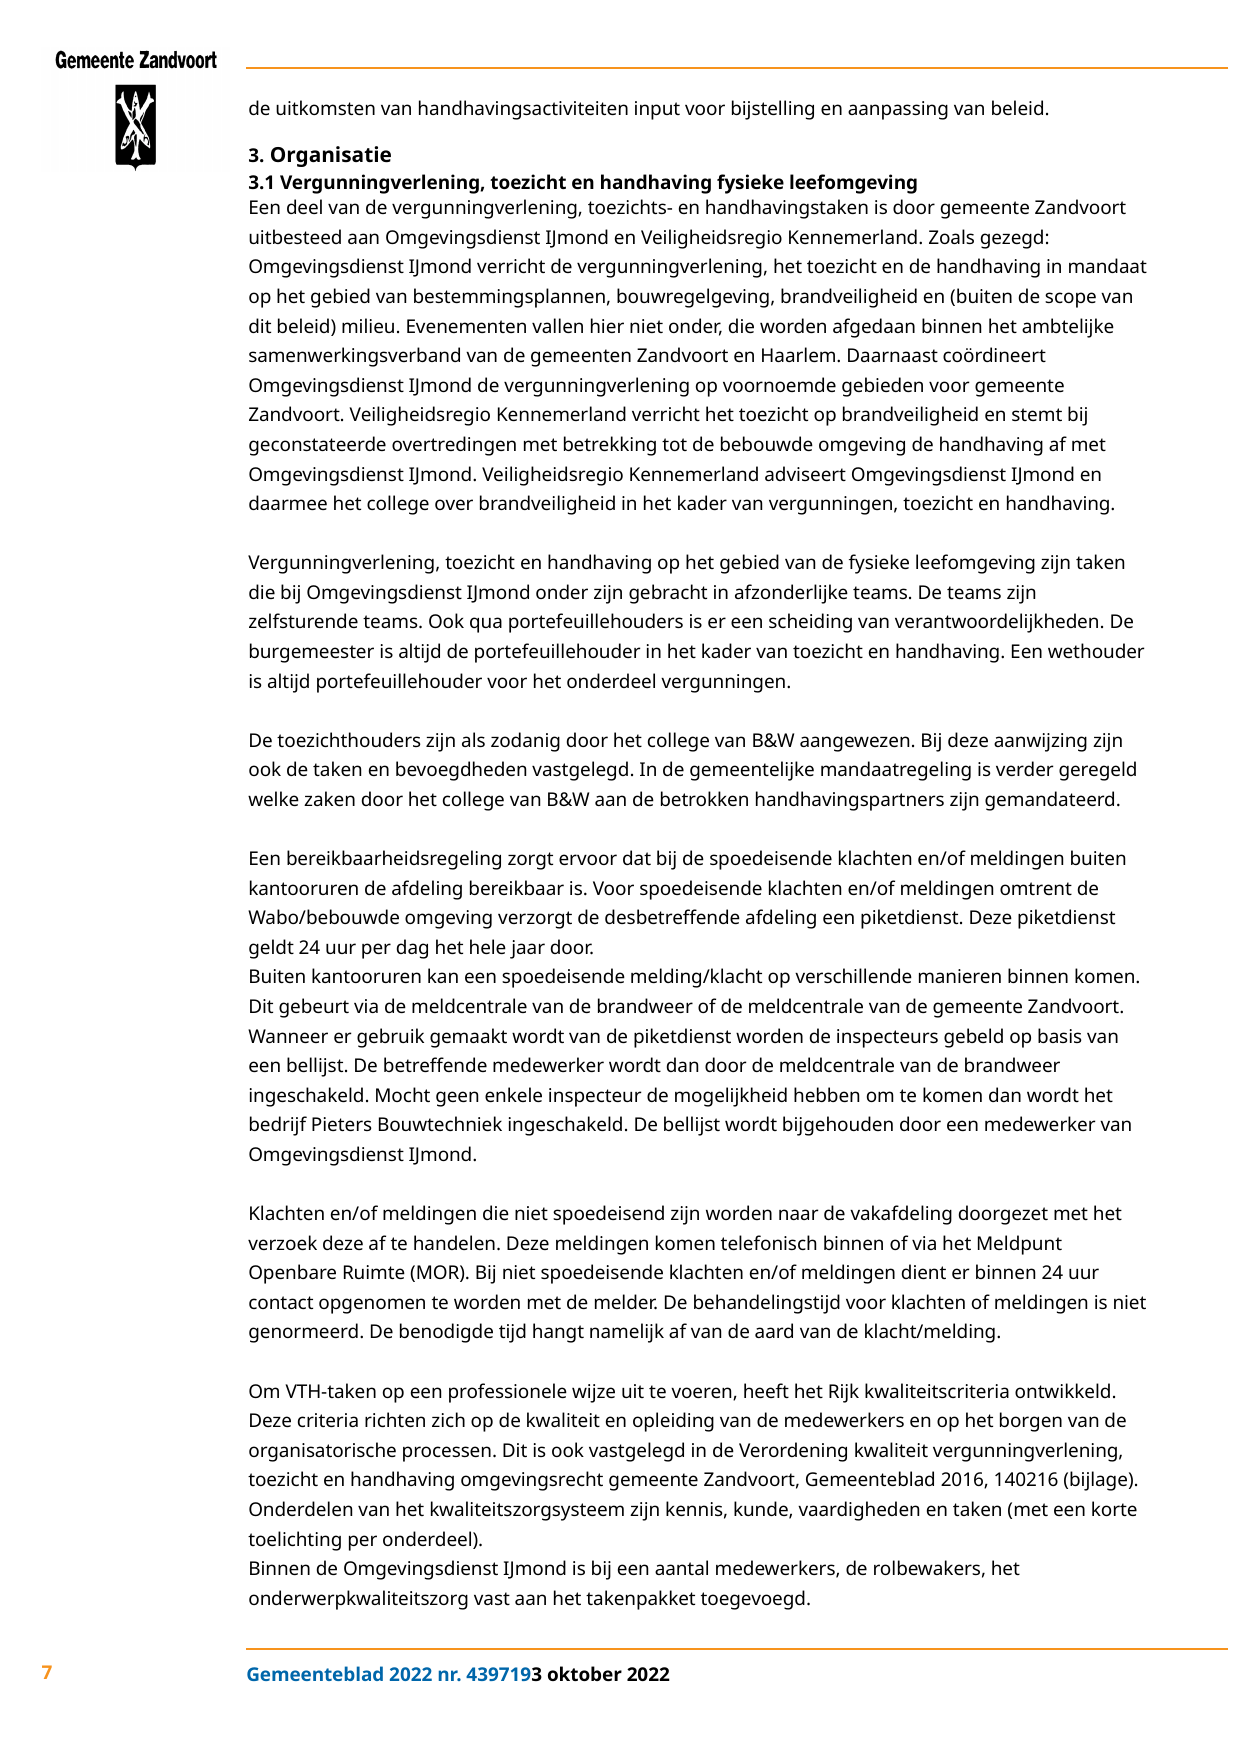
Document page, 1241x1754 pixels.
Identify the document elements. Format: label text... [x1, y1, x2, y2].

text Vergunningverlening, toezicht en handhaving op het gebied van de fysieke leefomgeving zijn taken die bij Omgevingsdienst IJmond onder zijn gebracht in afzonderlijke teams. De teams zijn zelfsturende teams. Ook qua portefeuillehouders is er een scheiding van verantwoordelijkheden. De burgemeester is altijd de portefeuillehouder in het kader van toezicht en handhaving. Een wethouder is altijd portefeuillehouder voor het onderdeel vergunningen. [248, 549, 1152, 694]
text Een deel van de vergunningverlening, toezichts- en handhavingstaken is door gemeente Zandvoort uitbesteed aan Omgevingsdienst IJmond en Veiligheidsregio Kennemerland. Zoals gezegd: Omgevingsdienst IJmond verricht de vergunningverlening, het toezicht en de handhaving in mandaat op het gebied van bestemmingsplannen, bouwregelgeving, brandveiligheid en (buiten de scope van dit beleid) milieu. Evenementen vallen hier niet onder, die worden afgedaan binnen het ambtelijke samenwerkingsverband van de gemeenten Zandvoort en Haarlem. Daarnaast coördineert Omgevingsdienst IJmond de vergunningverlening op voornoemde gebieden voor gemeente Zandvoort. Veiligheidsregio Kennemerland verricht het toezicht op brandveiligheid en stemt bij geconstateerde overtredingen met betrekking tot de bebouwde omgeving de handhaving af met Omgevingsdienst IJmond. Veiligheidsregio Kennemerland adviseert Omgevingsdienst IJmond en daarmee het college over brandveiligheid in het kader van vergunningen, toezicht en handhaving. [248, 194, 1152, 516]
text Buiten kantooruren kan een spoedeisende melding/klacht op verschillende manieren binnen komen. Dit gebeurt via de meldcentrale van de brandweer of de meldcentrale van de gemeente Zandvoort. Wanneer er gebruik gemaakt wordt van de piketdienst worden de inspecteurs gebeld op basis van een bellijst. De betreffende medewerker wordt dan door de meldcentrale van de brandweer ingeschakeld. Mocht geen enkele inspecteur de mogelijkheid hebben om te komen dan wordt het bedrijf Pieters Bouwtechniek ingeschakeld. De bellijst wordt bijgehouden door een medewerker van Omgevingsdienst IJmond. [248, 964, 1152, 1167]
text de uitkomsten van handhavingsactiviteiten input voor bijstelling en aanpassing van beleid. [248, 95, 1152, 121]
text De toezichthouders zijn als zodanig door het college van B&W aangewezen. Bij deze aanwijzing zijn ook de taken en bevoegdheden vastgelegd. In de gemeentelijke mandaatregeling is verder geregeld welke zaken door het college van B&W aan de betrokken handhavingspartners zijn gemandateerd. [248, 727, 1152, 812]
text Binnen de Omgevingsdienst IJmond is bij een aantal medewerkers, de rolbewakers, het onderwerpkwaliteitszorg vast aan het takenpakket toegevoegd. [248, 1555, 1152, 1611]
text 3.1 Vergunningverlening, toezicht en handhaving fysieke leefomgeving [248, 169, 1152, 194]
text Een bereikbaarheidsregeling zorgt ervoor dat bij de spoedeisende klachten en/of meldingen buiten kantooruren de afdeling bereikbaar is. Voor spoedeisende klachten en/of meldingen omtrent de Wabo/bebouwde omgeving verzorgt de desbetreffende afdeling een piketdienst. Deze piketdienst geldt 24 uur per dag het hele jaar door. [248, 845, 1152, 960]
text Klachten en/of meldingen die niet spoedeisend zijn worden naar de vakafdeling doorgezet met het verzoek deze af te handelen. Deze meldingen komen telefonisch binnen of via het Meldpunt Openbare Ruimte (MOR). Bij niet spoedeisende klachten en/of meldingen dient er binnen 24 uur contact opgenomen te worden met de melder. De behandelingstijd voor klachten of meldingen is niet genormeerd. De benodigde tijd hangt namelijk af van de aard van de klacht/melding. [248, 1200, 1152, 1344]
text Om VTH-taken op een professionele wijze uit te voeren, heeft het Rijk kwaliteitscriteria ontwikkeld. Deze criteria richten zich op de kwaliteit en opleiding van de medewerkers en op het borgen van de organisatorische processen. Dit is ook vastgelegd in de Verordening kwaliteit vergunningverlening, toezicht en handhaving omgevingsrecht gemeente Zandvoort, Gemeenteblad 2016, 140216 (bijlage). Onderdelen van het kwaliteitszorgsysteem zijn kennis, kunde, vaardigheden en taken (met een korte toelichting per onderdeel). [248, 1378, 1152, 1552]
picture [41, 47, 231, 172]
text 3. Organisatie [248, 140, 1152, 169]
